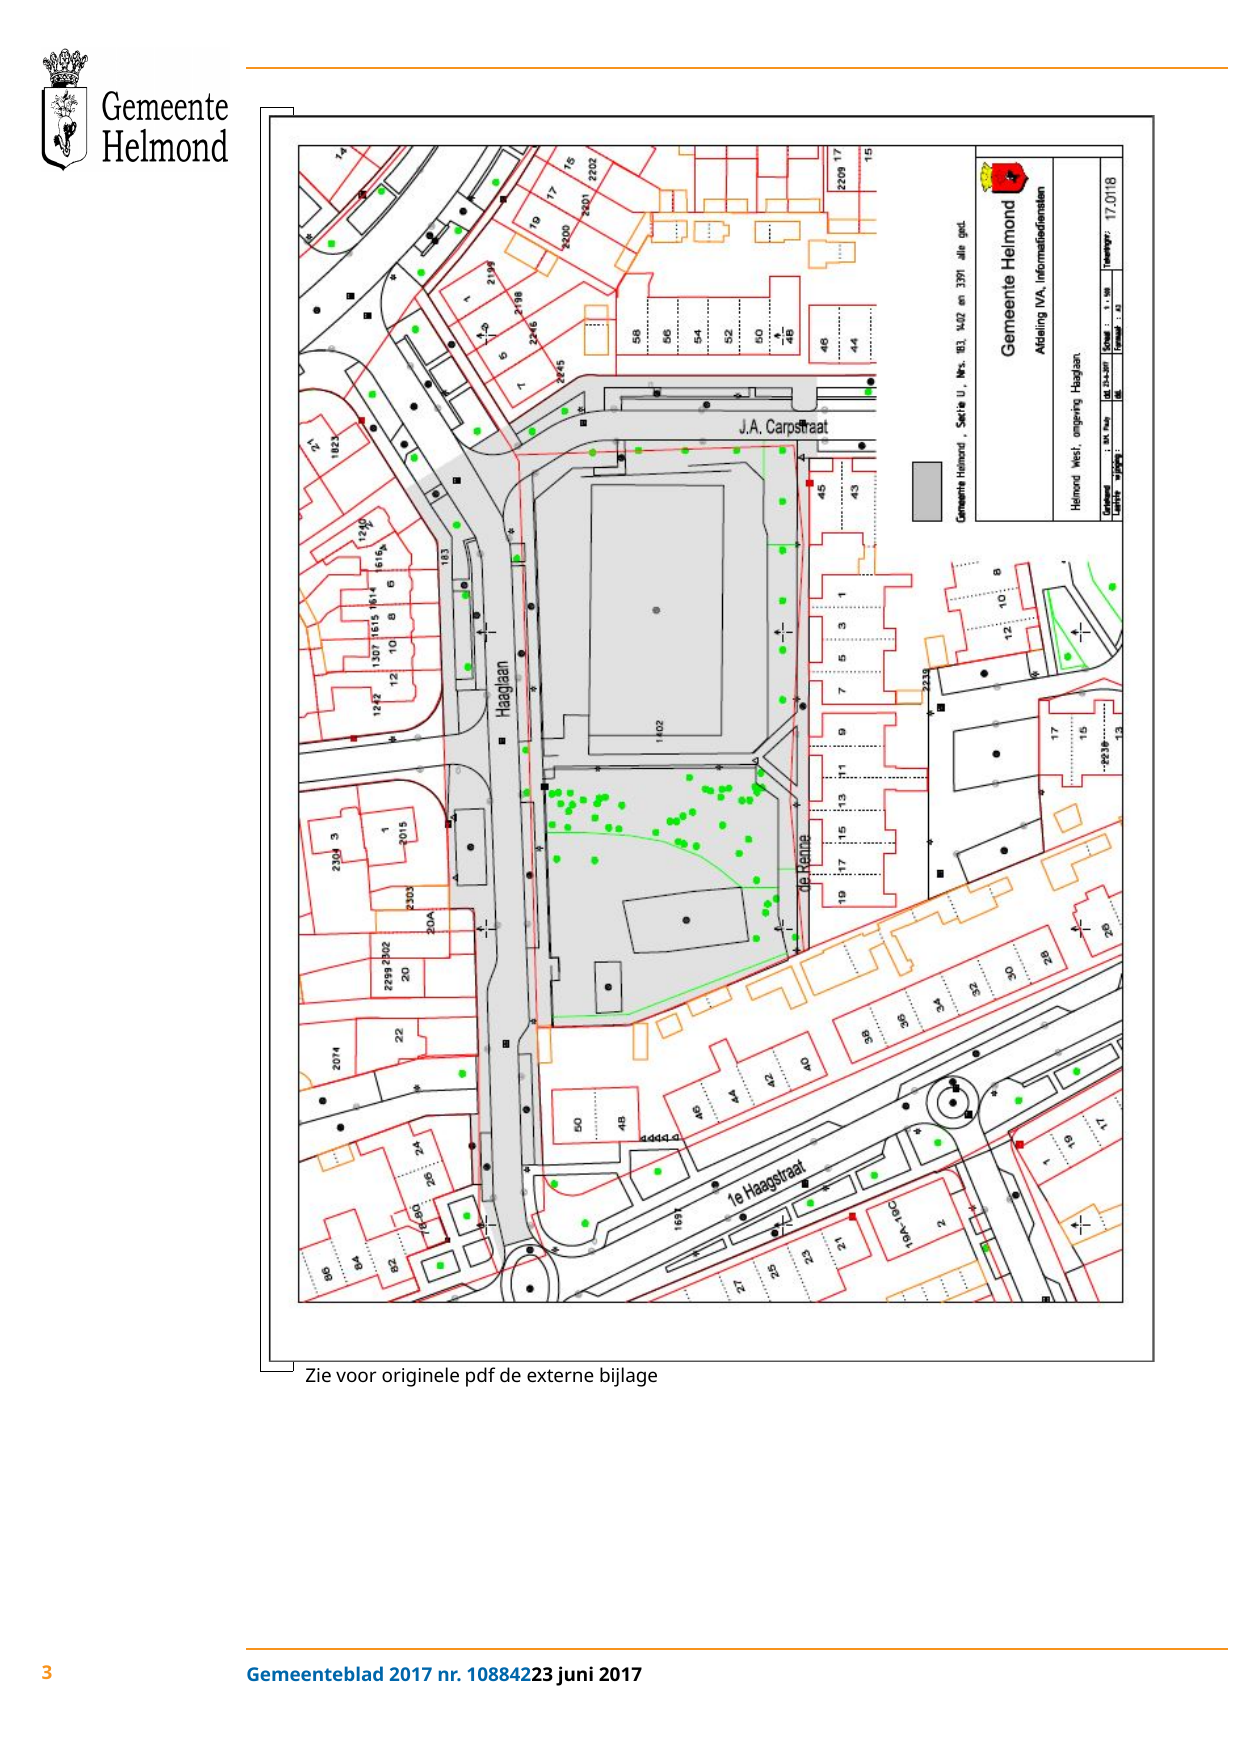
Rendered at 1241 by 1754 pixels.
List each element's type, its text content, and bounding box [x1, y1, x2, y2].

text Zie voor originele pdf de externe bijlage [248, 95, 1152, 1388]
picture [268, 115, 1155, 1362]
picture [41, 47, 231, 172]
